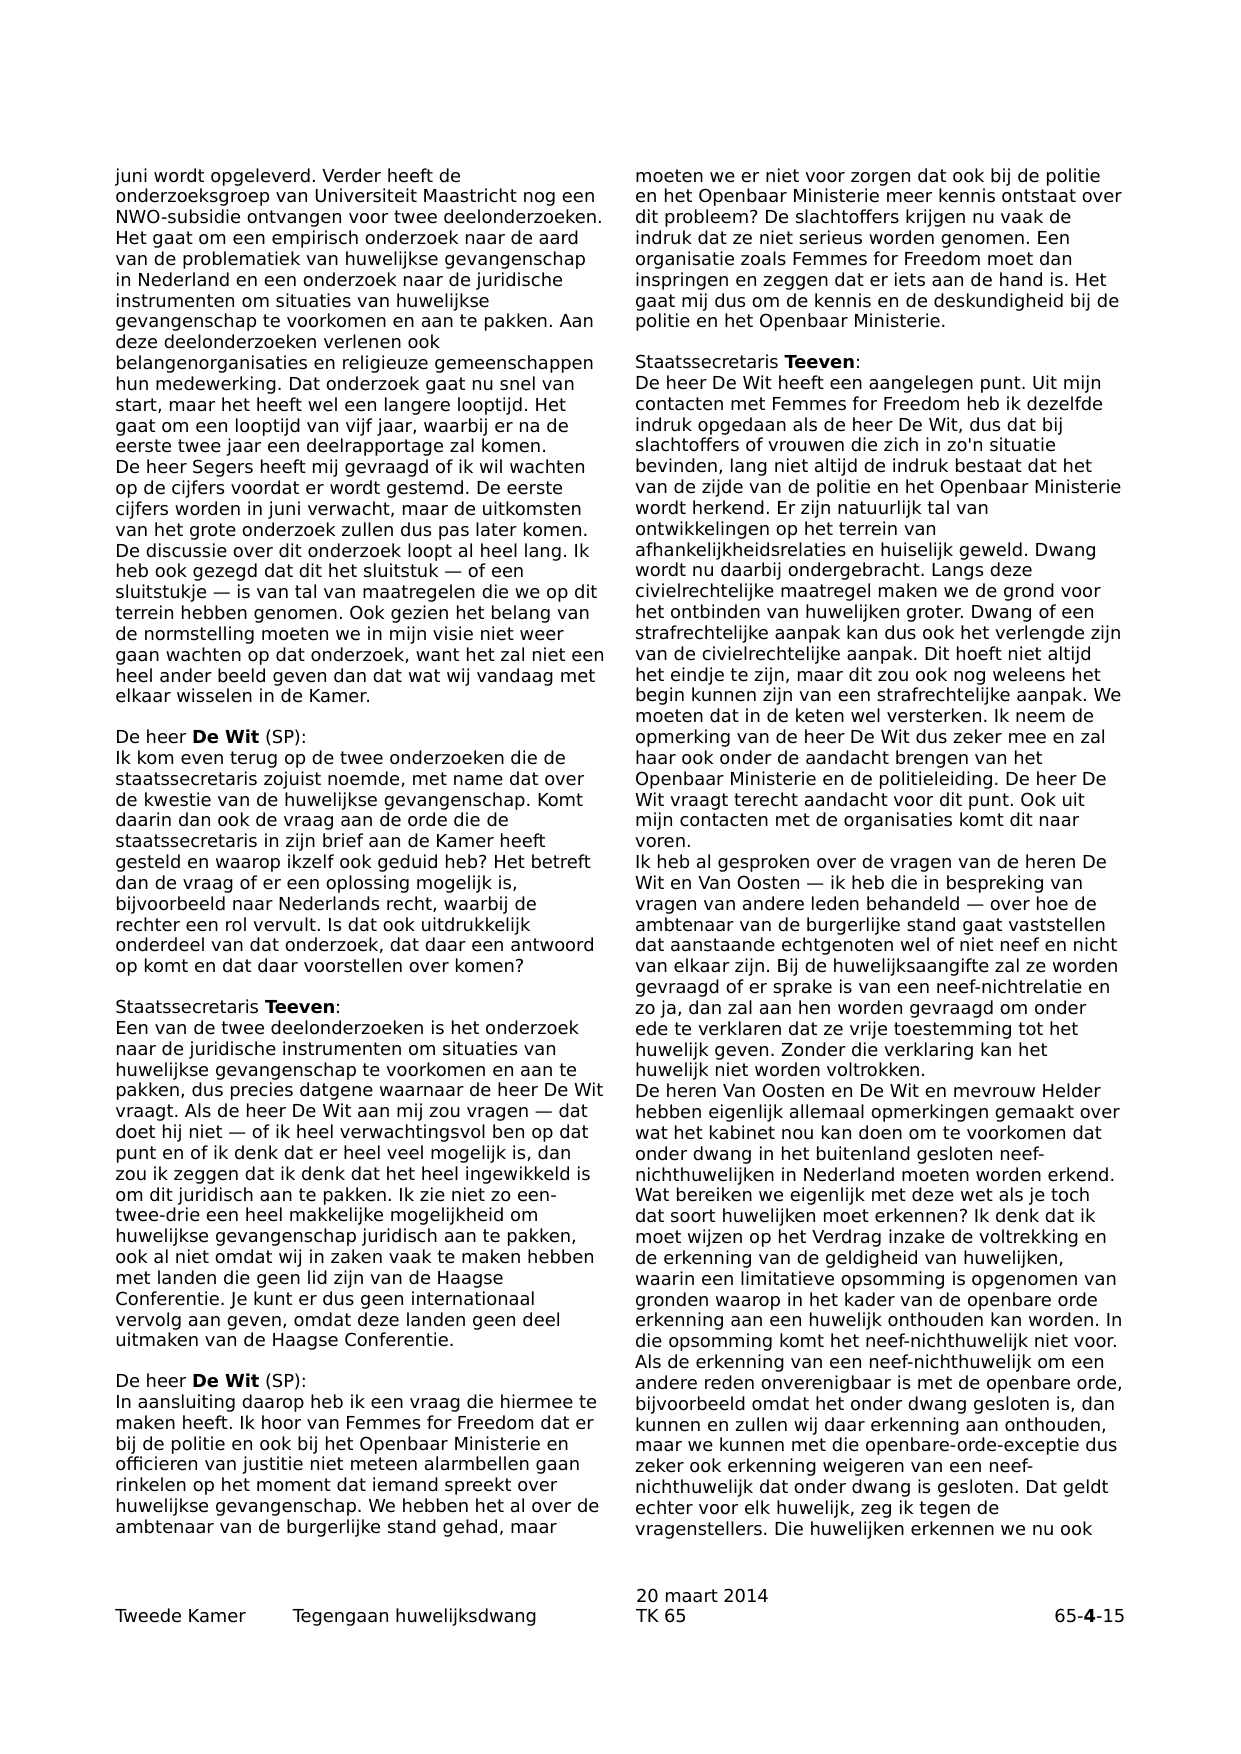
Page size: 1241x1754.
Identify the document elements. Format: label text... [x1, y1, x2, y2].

text moeten we er niet voor zorgen dat ook bij de politie en het Openbaar Ministerie meer kennis ontstaat over dit probleem? De slachtoffers krijgen nu vaak de indruk dat ze niet serieus worden genomen. Een organisatie zoals Femmes for Freedom moet dan inspringen en zeggen dat er iets aan de hand is. Het gaat mij dus om de kennis en de deskundigheid bij de politie en het Openbaar Ministerie. [635, 165, 1125, 332]
text De heer De Wit (SP): [115, 727, 605, 748]
text juni wordt opgeleverd. Verder heeft de onderzoeksgroep van Universiteit Maastricht nog een NWO-subsidie ontvangen voor twee deelonderzoeken. Het gaat om een empirisch onderzoek naar de aard van de problematiek van huwelijkse gevangenschap in Nederland en een onderzoek naar de juridische instrumenten om situaties van huwelijkse gevangenschap te voorkomen en aan te pakken. Aan deze deelonderzoeken verlenen ook belangenorganisaties en religieuze gemeenschappen hun medewerking. Dat onderzoek gaat nu snel van start, maar het heeft wel een langere looptijd. Het gaat om een looptijd van vijf jaar, waarbij er na de eerste twee jaar een deelrapportage zal komen. [115, 165, 605, 457]
text Staatssecretaris Teeven: [115, 997, 605, 1018]
text De heer De Wit heeft een aangelegen punt. Uit mijn contacten met Femmes for Freedom heb ik dezelfde indruk opgedaan als de heer De Wit, dus dat bij slachtoffers of vrouwen die zich in zo'n situatie bevinden, lang niet altijd de indruk bestaat dat het van de zijde van de politie en het Openbaar Ministerie wordt herkend. Er zijn natuurlijk tal van ontwikkelingen op het terrein van afhankelijkheidsrelaties en huiselijk geweld. Dwang wordt nu daarbij ondergebracht. Langs deze civielrechtelijke maatregel maken we de grond voor het ontbinden van huwelijken groter. Dwang of een strafrechtelijke aanpak kan dus ook het verlengde zijn van de civielrechtelijke aanpak. Dit hoeft niet altijd het eindje te zijn, maar dit zou ook nog weleens het begin kunnen zijn van een strafrechtelijke aanpak. We moeten dat in de keten wel versterken. Ik neem de opmerking van de heer De Wit dus zeker mee en zal haar ook onder de aandacht brengen van het Openbaar Ministerie en de politieleiding. De heer De Wit vraagt terecht aandacht voor dit punt. Ook uit mijn contacten met de organisaties komt dit naar voren. [635, 373, 1125, 852]
text De heer De Wit (SP): [115, 1371, 605, 1392]
text Ik heb al gesproken over de vragen van de heren De Wit en Van Oosten — ik heb die in bespreking van vragen van andere leden behandeld — over hoe de ambtenaar van de burgerlijke stand gaat vaststellen dat aanstaande echtgenoten wel of niet neef en nicht van elkaar zijn. Bij de huwelijksaangifte zal ze worden gevraagd of er sprake is van een neef-nichtrelatie en zo ja, dan zal aan hen worden gevraagd om onder ede te verklaren dat ze vrije toestemming tot het huwelijk geven. Zonder die verklaring kan het huwelijk niet worden voltrokken. [635, 852, 1125, 1081]
text Ik kom even terug op de twee onderzoeken die de staatssecretaris zojuist noemde, met name dat over de kwestie van de huwelijkse gevangenschap. Komt daarin dan ook de vraag aan de orde die de staatssecretaris in zijn brief aan de Kamer heeft gesteld en waarop ikzelf ook geduid heb? Het betreft dan de vraag of er een oplossing mogelijk is, bijvoorbeeld naar Nederlands recht, waarbij de rechter een rol vervult. Is dat ook uitdrukkelijk onderdeel van dat onderzoek, dat daar een antwoord op komt en dat daar voorstellen over komen? [115, 748, 605, 977]
text De heer Segers heeft mij gevraagd of ik wil wachten op de cijfers voordat er wordt gestemd. De eerste cijfers worden in juni verwacht, maar de uitkomsten van het grote onderzoek zullen dus pas later komen. De discussie over dit onderzoek loopt al heel lang. Ik heb ook gezegd dat dit het sluitstuk — of een sluitstukje — is van tal van maatregelen die we op dit terrein hebben genomen. Ook gezien het belang van de normstelling moeten we in mijn visie niet weer gaan wachten op dat onderzoek, want het zal niet een heel ander beeld geven dan dat wat wij vandaag met elkaar wisselen in de Kamer. [115, 457, 605, 707]
text Staatssecretaris Teeven: [635, 352, 1125, 373]
text Een van de twee deelonderzoeken is het onderzoek naar de juridische instrumenten om situaties van huwelijkse gevangenschap te voorkomen en aan te pakken, dus precies datgene waarnaar de heer De Wit vraagt. Als de heer De Wit aan mij zou vragen — dat doet hij niet — of ik heel verwachtingsvol ben op dat punt en of ik denk dat er heel veel mogelijk is, dan zou ik zeggen dat ik denk dat het heel ingewikkeld is om dit juridisch aan te pakken. Ik zie niet zo een-twee-drie een heel makkelijke mogelijkheid om huwelijkse gevangenschap juridisch aan te pakken, ook al niet omdat wij in zaken vaak te maken hebben met landen die geen lid zijn van de Haagse Conferentie. Je kunt er dus geen internationaal vervolg aan geven, omdat deze landen geen deel uitmaken van de Haagse Conferentie. [115, 1018, 605, 1351]
text De heren Van Oosten en De Wit en mevrouw Helder hebben eigenlijk allemaal opmerkingen gemaakt over wat het kabinet nou kan doen om te voorkomen dat onder dwang in het buitenland gesloten neef-nichthuwelijken in Nederland moeten worden erkend. Wat bereiken we eigenlijk met deze wet als je toch dat soort huwelijken moet erkennen? Ik denk dat ik moet wijzen op het Verdrag inzake de voltrekking en de erkenning van de geldigheid van huwelijken, waarin een limitatieve opsomming is opgenomen van gronden waarop in het kader van de openbare orde erkenning aan een huwelijk onthouden kan worden. In die opsomming komt het neef-nichthuwelijk niet voor. Als de erkenning van een neef-nichthuwelijk om een andere reden onverenigbaar is met de openbare orde, bijvoorbeeld omdat het onder dwang gesloten is, dan kunnen en zullen wij daar erkenning aan onthouden, maar we kunnen met die openbare-orde-exceptie dus zeker ook erkenning weigeren van een neef-nichthuwelijk dat onder dwang is gesloten. Dat geldt echter voor elk huwelijk, zeg ik tegen de vragenstellers. Die huwelijken erkennen we nu ook [635, 1081, 1125, 1539]
text In aansluiting daarop heb ik een vraag die hiermee te maken heeft. Ik hoor van Femmes for Freedom dat er bij de politie en ook bij het Openbaar Ministerie en officieren van justitie niet meteen alarmbellen gaan rinkelen op het moment dat iemand spreekt over huwelijkse gevangenschap. We hebben het al over de ambtenaar van de burgerlijke stand gehad, maar [115, 1392, 605, 1537]
